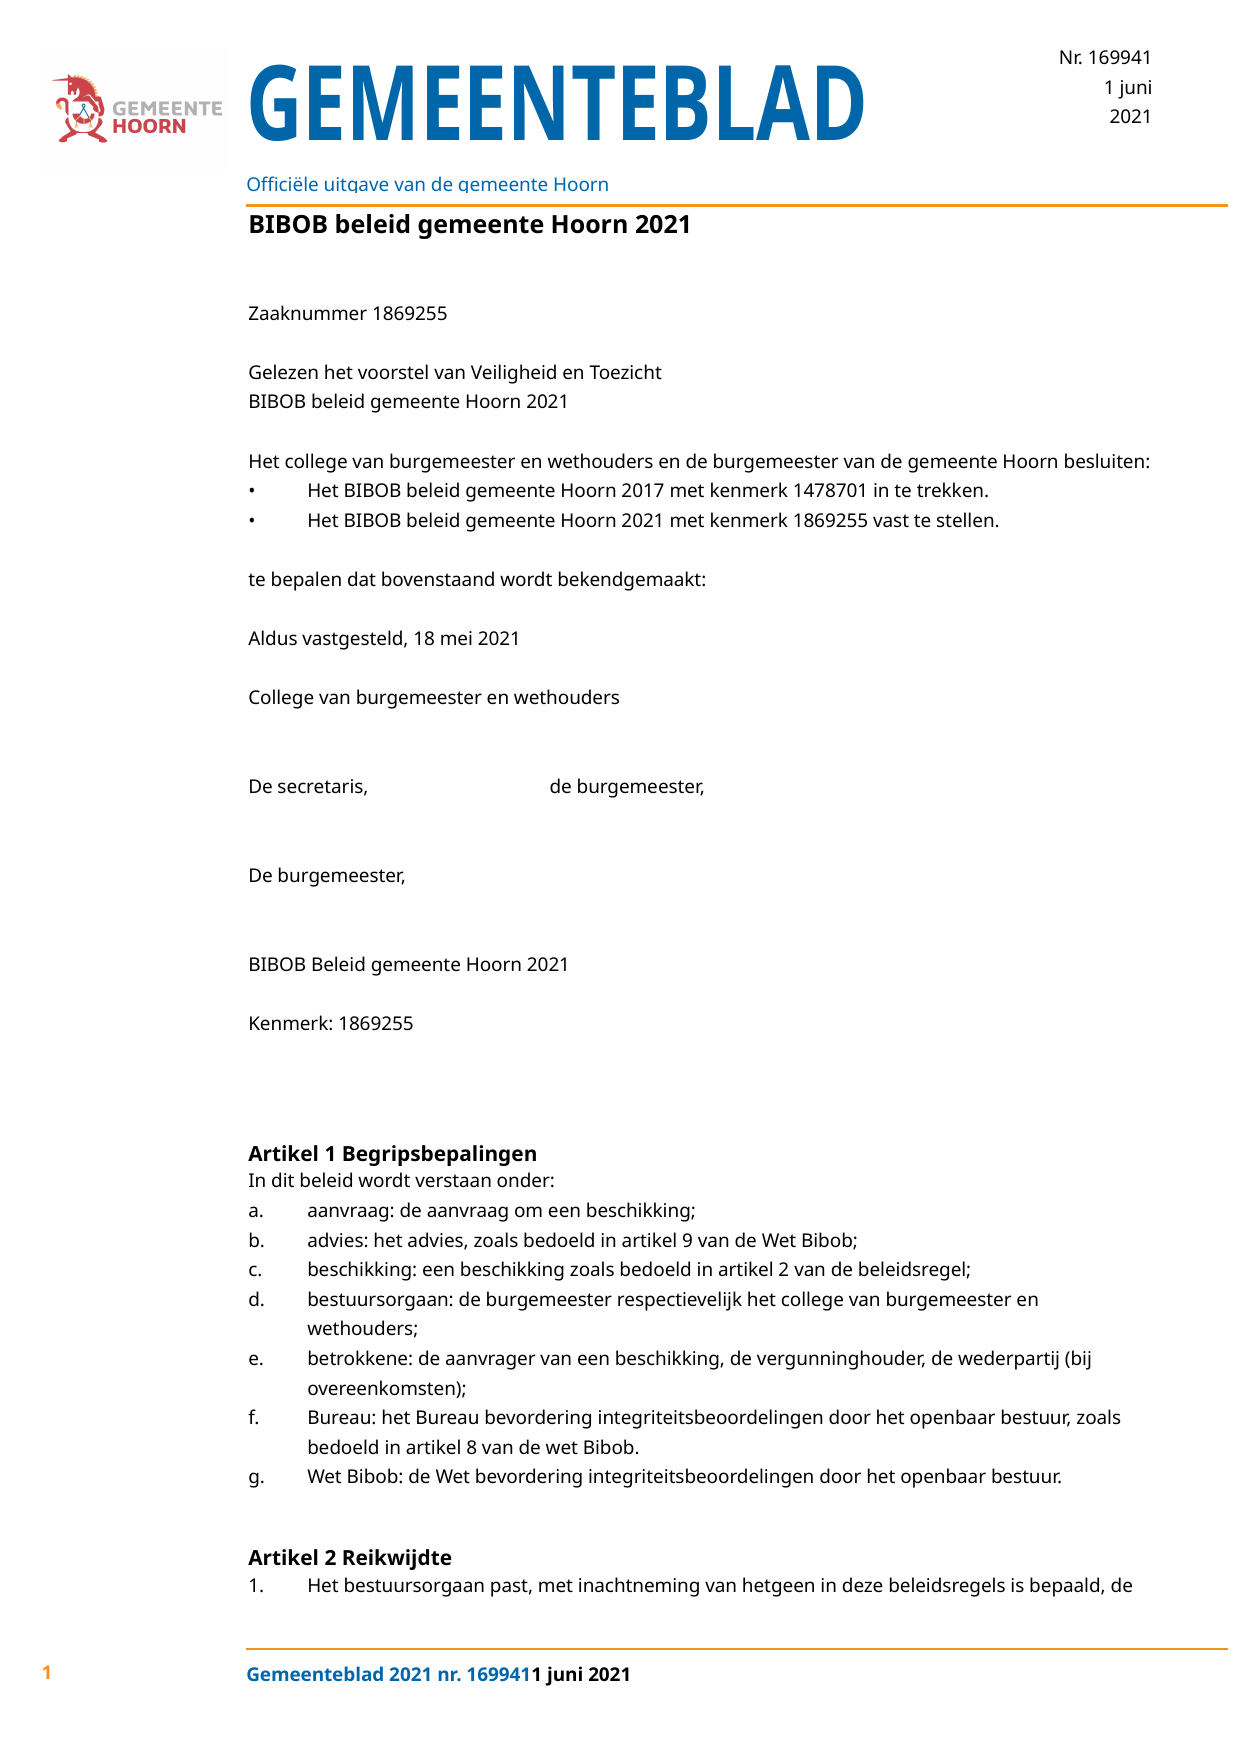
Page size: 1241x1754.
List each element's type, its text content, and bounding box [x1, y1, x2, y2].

picture [41, 47, 231, 172]
text In dit beleid wordt verstaan onder: [248, 1168, 1152, 1193]
list Het BIBOB beleid gemeente Hoorn 2017 met kenmerk 1478701 in te trekken. [248, 477, 1152, 503]
text Zaaknummer 1869255 [248, 300, 1152, 326]
text BIBOB Beleid gemeente Hoorn 2021 [248, 951, 1152, 976]
text College van burgemeester en wethouders [248, 684, 1152, 710]
text Aldus vastgesteld, 18 mei 2021 [248, 625, 1152, 651]
text Artikel 1 Begripsbepalingen [248, 1139, 1152, 1168]
text te bepalen dat bovenstaand wordt bekendgemaakt: [248, 566, 1152, 592]
list beschikking: een beschikking zoals bedoeld in artikel 2 van de beleidsregel; [248, 1256, 1152, 1282]
list Het BIBOB beleid gemeente Hoorn 2021 met kenmerk 1869255 vast te stellen. [248, 507, 1152, 533]
text Gelezen het voorstel van Veiligheid en Toezicht [248, 359, 1152, 385]
text BIBOB beleid gemeente Hoorn 2021 [248, 389, 1152, 414]
text Artikel 2 Reikwijdte [248, 1543, 1152, 1572]
text Het college van burgemeester en wethouders en de burgemeester van de gemeente Hoorn besluiten: [248, 448, 1152, 473]
list advies: het advies, zoals bedoeld in artikel 9 van de Wet Bibob; [248, 1227, 1152, 1252]
list Wet Bibob: de Wet bevordering integriteitsbeoordelingen door het openbaar bestuur. [248, 1463, 1152, 1489]
list Bureau: het Bureau bevordering integriteitsbeoordelingen door het openbaar bestuur, zoals bedoeld in artikel 8 van de wet Bibob. [248, 1404, 1152, 1459]
list betrokkene: de aanvrager van een beschikking, de vergunninghouder, de wederpartij (bij overeenkomsten); [248, 1345, 1152, 1400]
text De burgemeester, [248, 862, 1152, 888]
list aanvraag: de aanvraag om een beschikking; [248, 1197, 1152, 1223]
text De secretaris, de burgemeester, [248, 773, 1152, 799]
text Kenmerk: 1869255 [248, 1010, 1152, 1036]
list bestuursorgaan: de burgemeester respectievelijk het college van burgemeester en wethouders; [248, 1286, 1152, 1341]
text BIBOB beleid gemeente Hoorn 2021 [248, 207, 1152, 241]
list Het bestuursorgaan past, met inachtneming van hetgeen in deze beleidsregels is bepaald, de [248, 1572, 1152, 1598]
